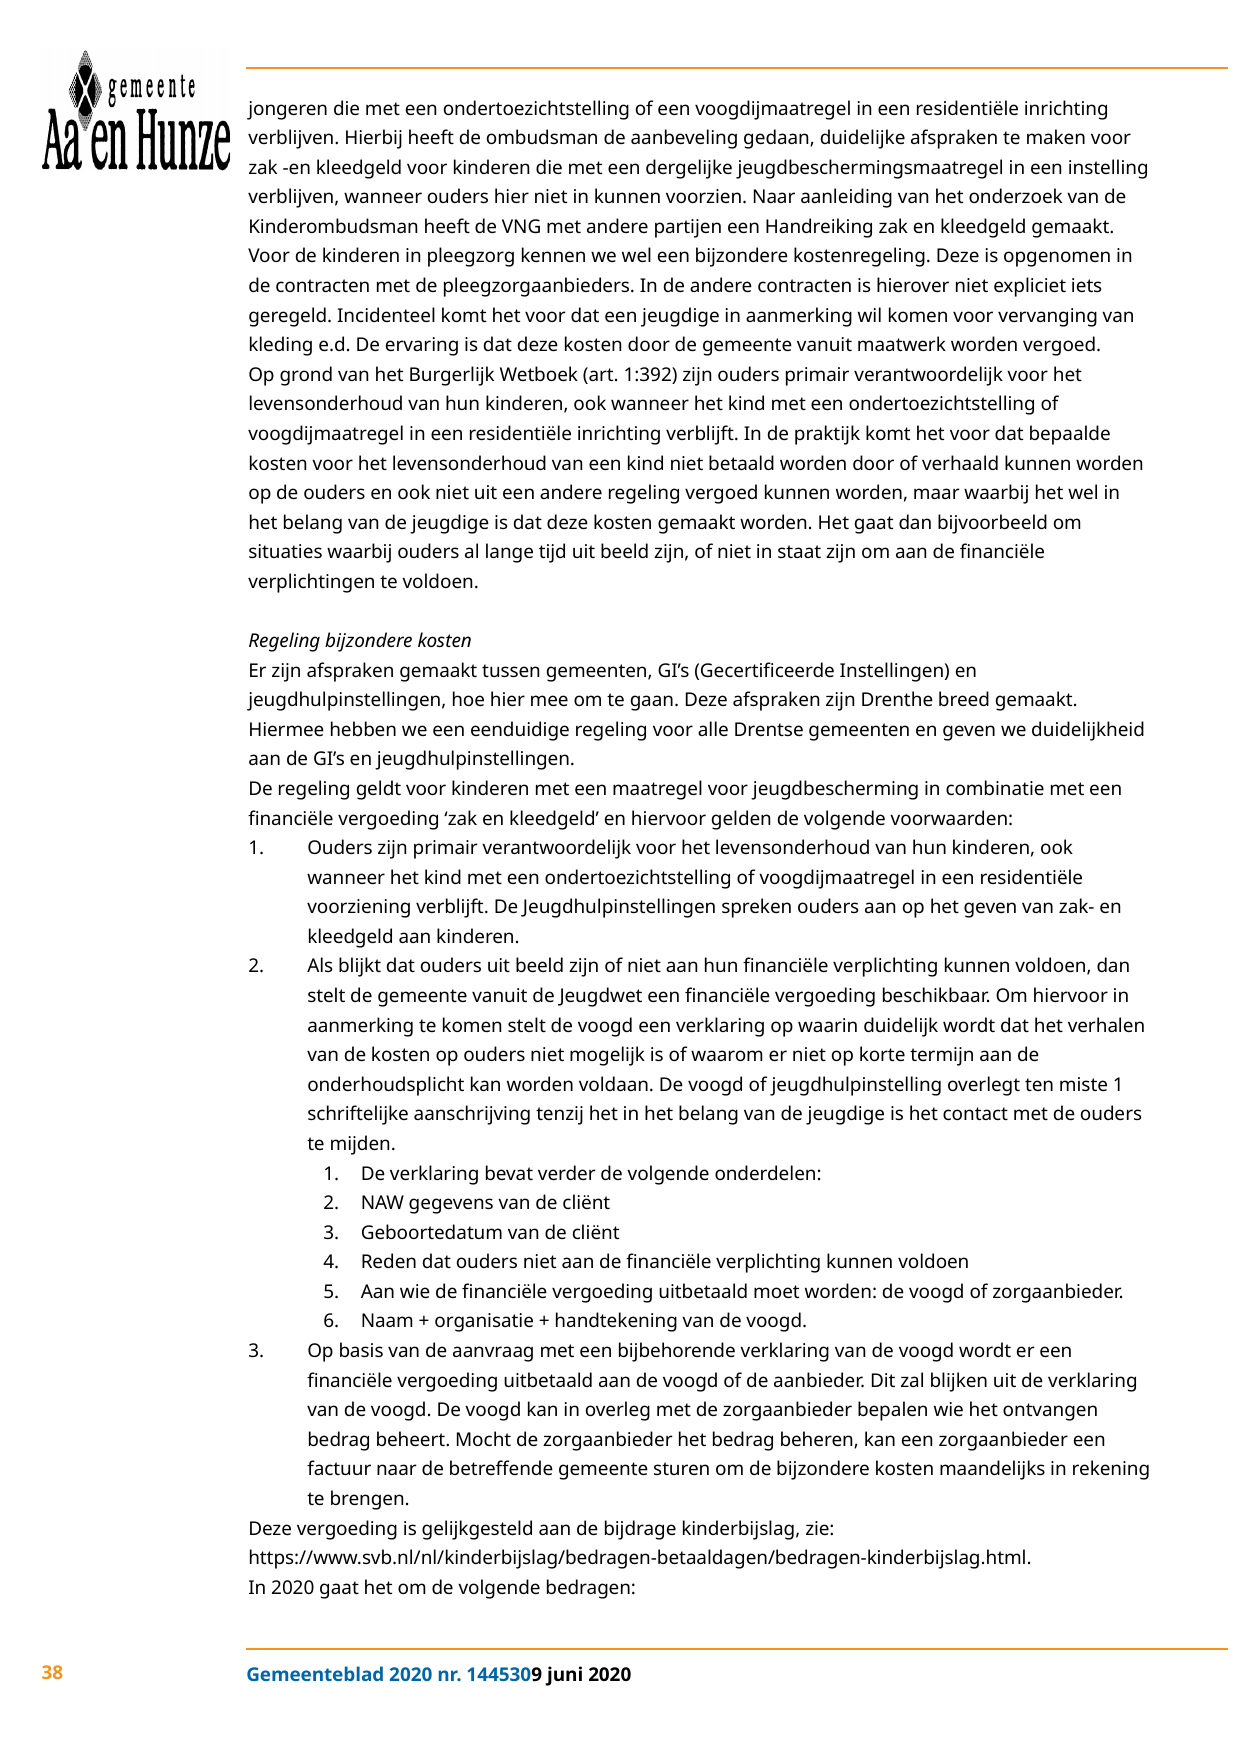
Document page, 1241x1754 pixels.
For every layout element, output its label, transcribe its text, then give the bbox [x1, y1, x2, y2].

list De verklaring bevat verder de volgende onderdelen: [323, 1160, 1152, 1186]
text Regeling bijzondere kosten [248, 627, 1152, 653]
text jongeren die met een ondertoezichtstelling of een voogdijmaatregel in een residentiële inrichting verblijven. Hierbij heeft de ombudsman de aanbeveling gedaan, duidelijke afspraken te maken voor zak -en kleedgeld voor kinderen die met een dergelijke jeugdbeschermingsmaatregel in een instelling verblijven, wanneer ouders hier niet in kunnen voorzien. Naar aanleiding van het onderzoek van de Kinderombudsman heeft de VNG met andere partijen een Handreiking zak en kleedgeld gemaakt. [248, 95, 1152, 239]
list Ouders zijn primair verantwoordelijk voor het levensonderhoud van hun kinderen, ook wanneer het kind met een ondertoezichtstelling of voogdijmaatregel in een residentiële voorziening verblijft. De Jeugdhulpinstellingen spreken ouders aan op het geven van zak- en kleedgeld aan kinderen. [248, 834, 1152, 949]
list Als blijkt dat ouders uit beeld zijn of niet aan hun financiële verplichting kunnen voldoen, dan stelt de gemeente vanuit de Jeugdwet een financiële vergoeding beschikbaar. Om hiervoor in aanmerking te komen stelt de voogd een verklaring op waarin duidelijk wordt dat het verhalen van de kosten op ouders niet mogelijk is of waarom er niet op korte termijn aan de onderhoudsplicht kan worden voldaan. De voogd of jeugdhulpinstelling overlegt ten miste 1 schriftelijke aanschrijving tenzij het in het belang van de jeugdige is het contact met de ouders te mijden. [248, 953, 1152, 1156]
list Reden dat ouders niet aan de financiële verplichting kunnen voldoen [323, 1248, 1152, 1274]
text Voor de kinderen in pleegzorg kennen we wel een bijzondere kostenregeling. Deze is opgenomen in de contracten met de pleegzorgaanbieders. In de andere contracten is hierover niet expliciet iets geregeld. Incidenteel komt het voor dat een jeugdige in aanmerking wil komen voor vervanging van kleding e.d. De ervaring is dat deze kosten door de gemeente vanuit maatwerk worden vergoed. [248, 243, 1152, 357]
list Aan wie de financiële vergoeding uitbetaald moet worden: de voogd of zorgaanbieder. [323, 1278, 1152, 1304]
text In 2020 gaat het om de volgende bedragen: [248, 1574, 1152, 1600]
text Deze vergoeding is gelijkgesteld aan de bijdrage kinderbijslag, zie: https://www.svb.nl/nl/kinderbijslag/bedragen-betaaldagen/bedragen-kinderbijslag.html. [248, 1515, 1152, 1570]
text Er zijn afspraken gemaakt tussen gemeenten, GI’s (Gecertificeerde Instellingen) en jeugdhulpinstellingen, hoe hier mee om te gaan. Deze afspraken zijn Drenthe breed gemaakt. Hiermee hebben we een eenduidige regeling voor alle Drentse gemeenten en geven we duidelijkheid aan de GI’s en jeugdhulpinstellingen. [248, 657, 1152, 771]
list Naam + organisatie + handtekening van de voogd. [323, 1308, 1152, 1333]
picture [41, 47, 231, 172]
list Op basis van de aanvraag met een bijbehorende verklaring van de voogd wordt er een financiële vergoeding uitbetaald aan de voogd of de aanbieder. Dit zal blijken uit de verklaring van de voogd. De voogd kan in overleg met de zorgaanbieder bepalen wie het ontvangen bedrag beheert. Mocht de zorgaanbieder het bedrag beheren, kan een zorgaanbieder een factuur naar de betreffende gemeente sturen om de bijzondere kosten maandelijks in rekening te brengen. [248, 1337, 1152, 1511]
text Op grond van het Burgerlijk Wetboek (art. 1:392) zijn ouders primair verantwoordelijk voor het levensonderhoud van hun kinderen, ook wanneer het kind met een ondertoezichtstelling of voogdijmaatregel in een residentiële inrichting verblijft. In de praktijk komt het voor dat bepaalde kosten voor het levensonderhoud van een kind niet betaald worden door of verhaald kunnen worden op de ouders en ook niet uit een andere regeling vergoed kunnen worden, maar waarbij het wel in het belang van de jeugdige is dat deze kosten gemaakt worden. Het gaat dan bijvoorbeeld om situaties waarbij ouders al lange tijd uit beeld zijn, of niet in staat zijn om aan de financiële verplichtingen te voldoen. [248, 361, 1152, 594]
list Geboortedatum van de cliënt [323, 1219, 1152, 1245]
text De regeling geldt voor kinderen met een maatregel voor jeugdbescherming in combinatie met een financiële vergoeding ‘zak en kleedgeld’ en hiervoor gelden de volgende voorwaarden: [248, 775, 1152, 831]
list NAW gegevens van de cliënt [323, 1189, 1152, 1215]
